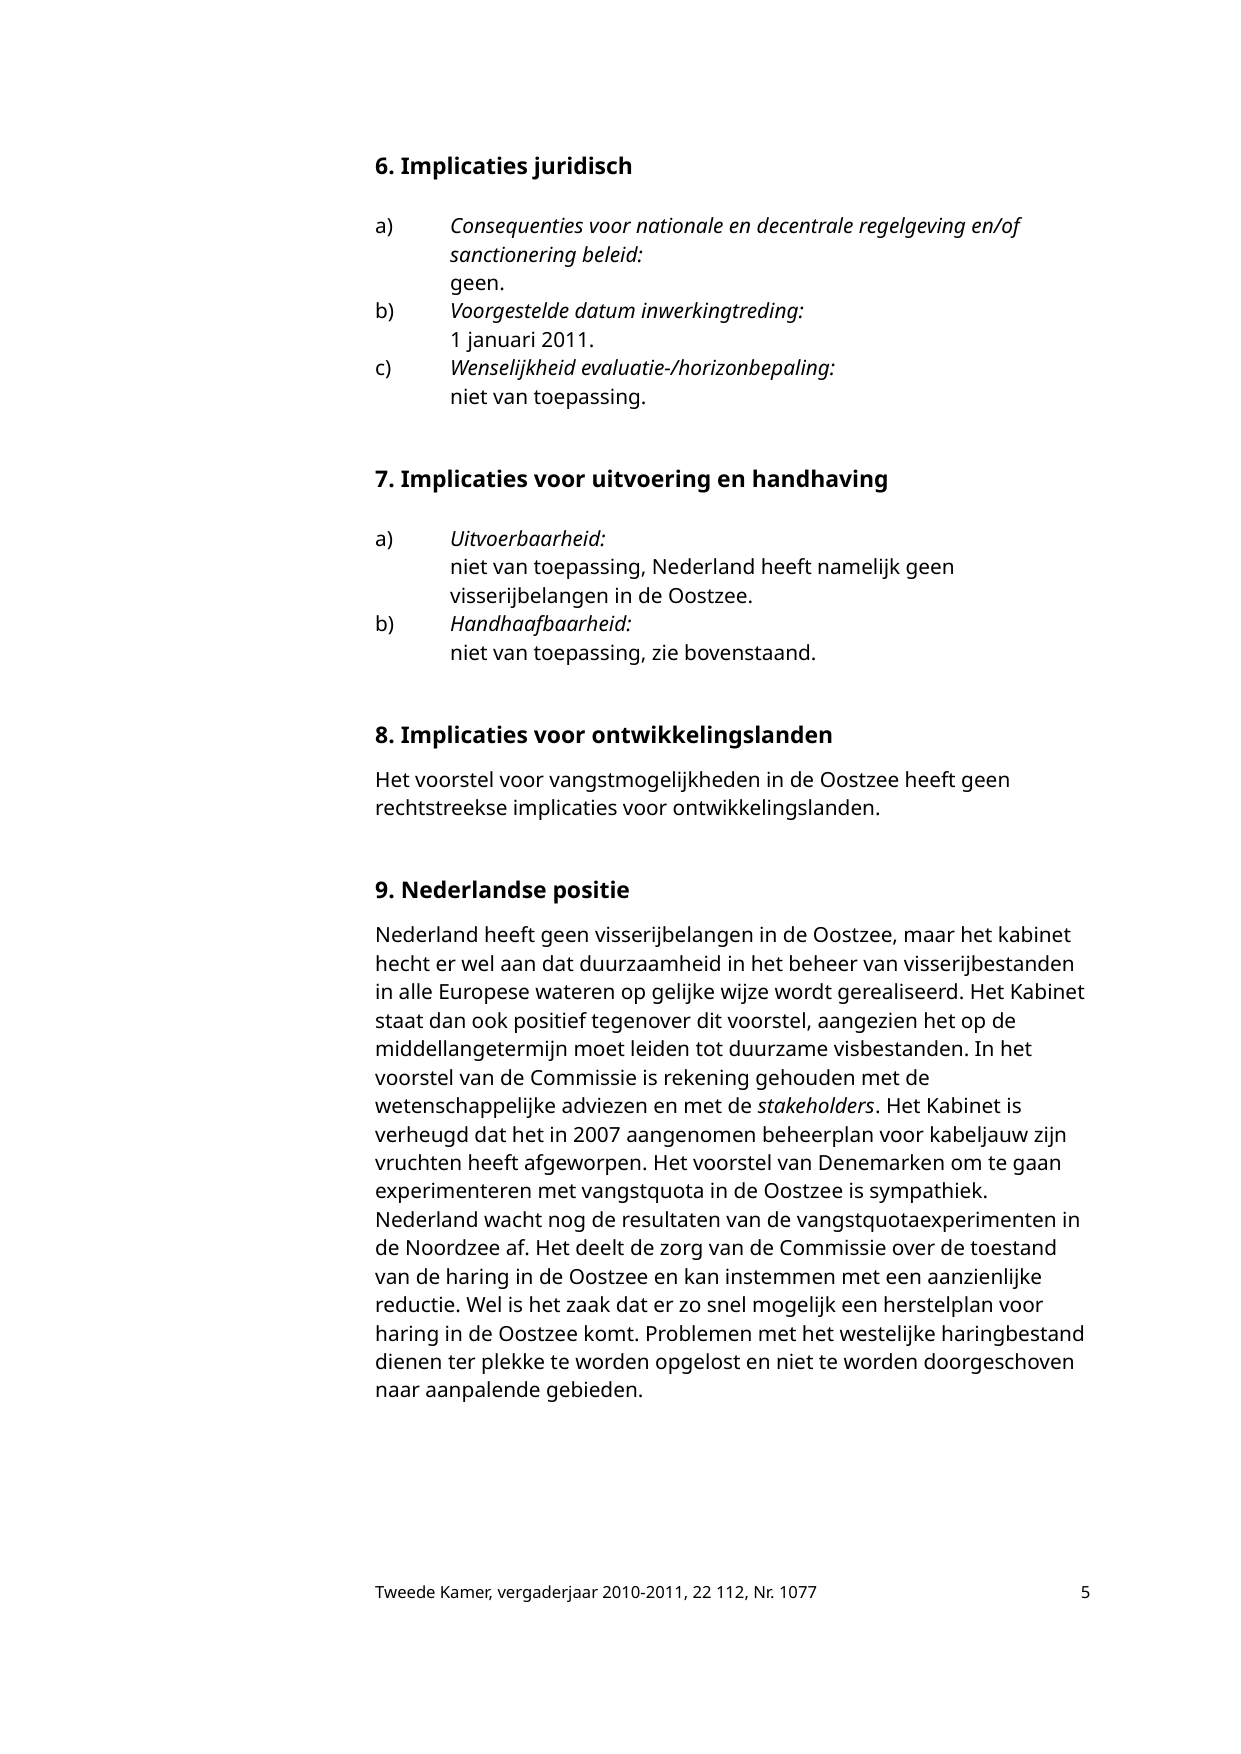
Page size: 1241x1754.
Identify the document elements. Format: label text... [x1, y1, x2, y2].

subtitle 8. Implicaties voor ontwikkelingslanden [375, 719, 1090, 750]
list Handhaafbaarheid: [375, 609, 1090, 638]
subtitle 6. Implicaties juridisch [375, 150, 1090, 181]
list niet van toepassing. [375, 382, 1090, 410]
list geen. [375, 268, 1090, 297]
list niet van toepassing, Nederland heeft namelijk geen visserijbelangen in de Oostzee. [375, 552, 1090, 609]
list Consequenties voor nationale en decentrale regelgeving en/of sanctionering beleid: [375, 211, 1090, 268]
list niet van toepassing, zie bovenstaand. [375, 638, 1090, 666]
list Uitvoerbaarheid: [375, 524, 1090, 552]
list Voorgestelde datum inwerkingtreding: [375, 297, 1090, 325]
list Wenselijkheid evaluatie-/horizonbepaling: [375, 353, 1090, 382]
text Nederland heeft geen visserijbelangen in de Oostzee, maar het kabinet hecht er wel aan dat duurzaamheid in het beheer van visserijbestanden in alle Europese wateren op gelijke wijze wordt gerealiseerd. Het Kabinet staat dan ook positief tegenover dit voorstel, aangezien het op de middellangetermijn moet leiden tot duurzame visbestanden. In het voorstel van de Commissie is rekening gehouden met de wetenschappelijke adviezen en met de stakeholders. Het Kabinet is verheugd dat het in 2007 aangenomen beheerplan voor kabeljauw zijn vruchten heeft afgeworpen. Het voorstel van Denemarken om te gaan experimenteren met vangstquota in de Oostzee is sympathiek. Nederland wacht nog de resultaten van de vangstquotaexperimenten in de Noordzee af. Het deelt de zorg van de Commissie over de toestand van de haring in de Oostzee en kan instemmen met een aanzienlijke reductie. Wel is het zaak dat er zo snel mogelijk een herstelplan voor haring in de Oostzee komt. Problemen met het westelijke haringbestand dienen ter plekke te worden opgelost en niet te worden doorgeschoven naar aanpalende gebieden. [375, 921, 1090, 1404]
subtitle 7. Implicaties voor uitvoering en handhaving [375, 463, 1090, 494]
list 1 januari 2011. [375, 325, 1090, 353]
subtitle 9. Nederlandse positie [375, 874, 1090, 906]
text Het voorstel voor vangstmogelijkheden in de Oostzee heeft geen rechtstreekse implicaties voor ontwikkelingslanden. [375, 765, 1090, 822]
